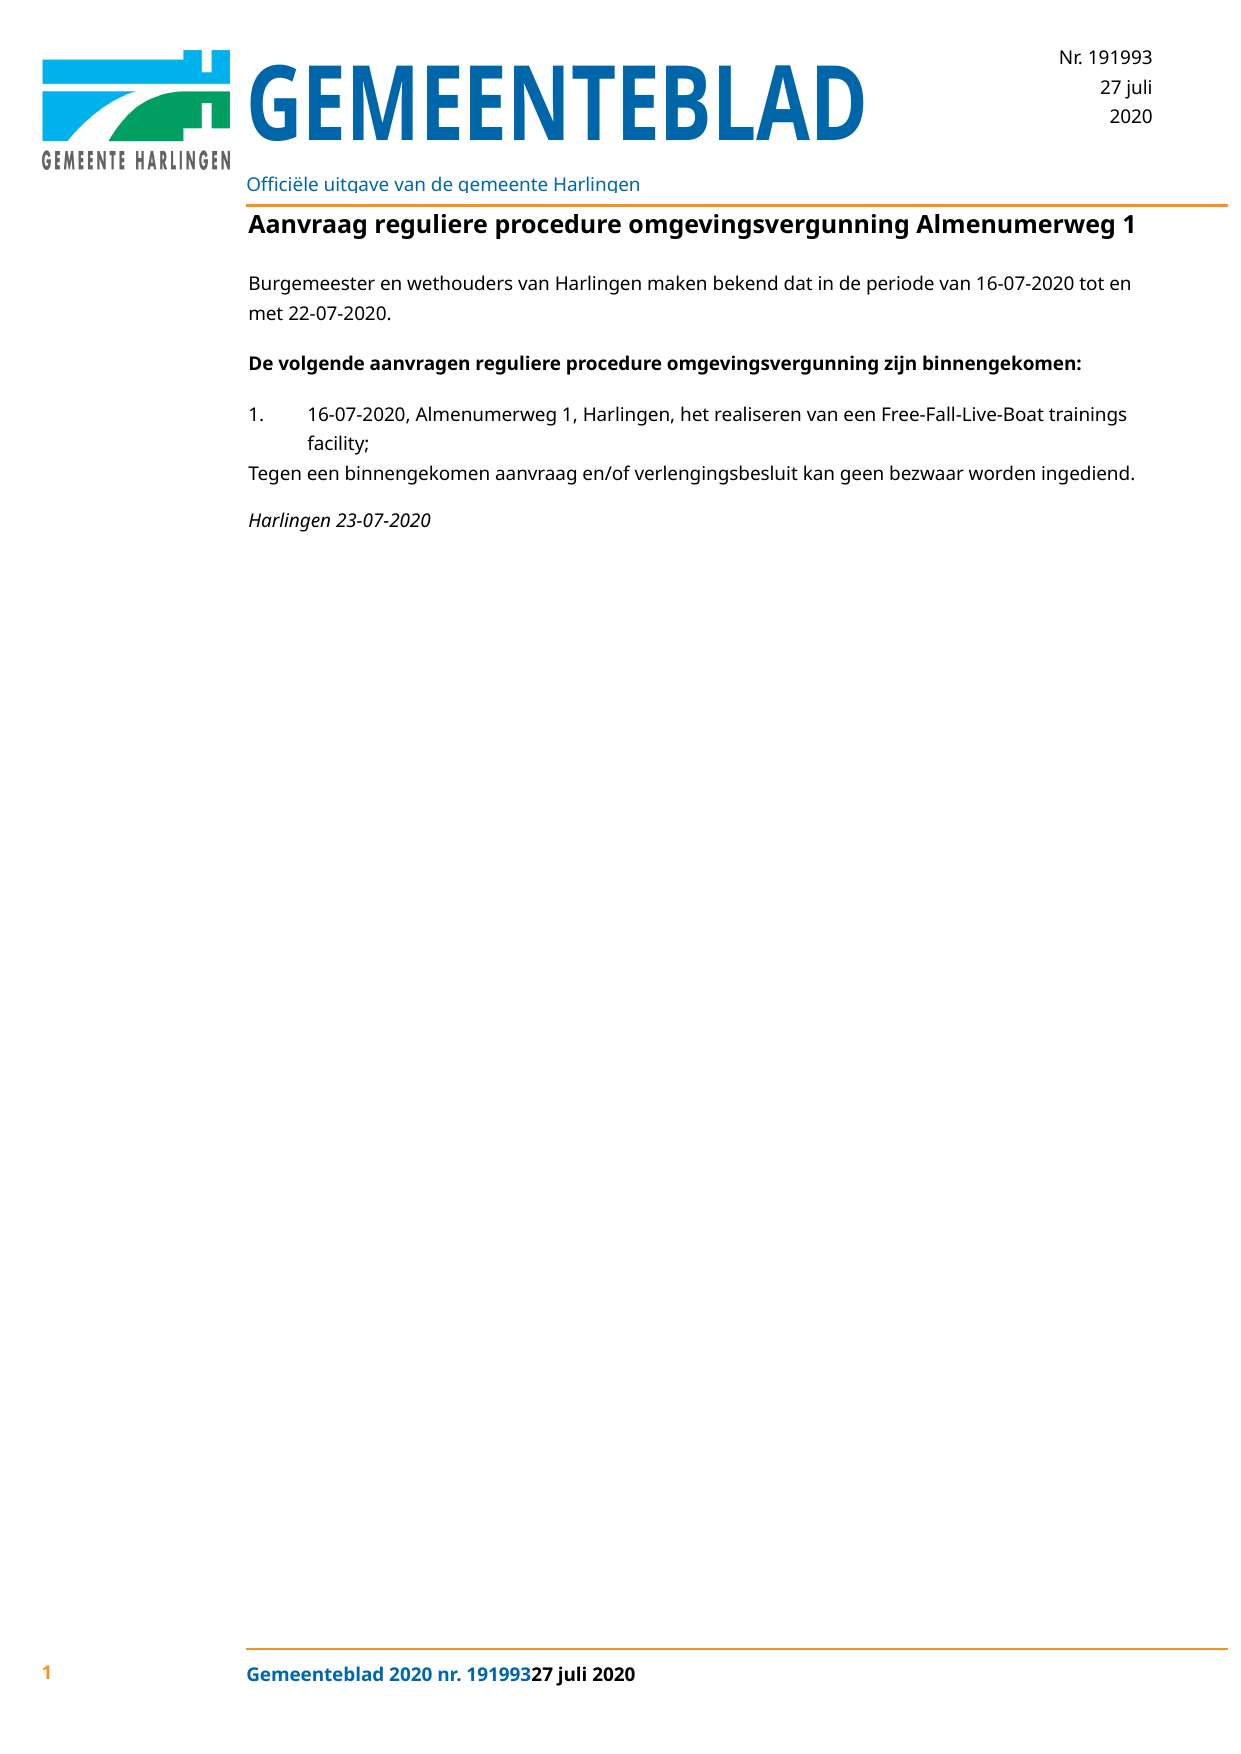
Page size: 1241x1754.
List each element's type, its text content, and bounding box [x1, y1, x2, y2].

text Tegen een binnengekomen aanvraag en/of verlengingsbesluit kan geen bezwaar worden ingediend. [248, 460, 1152, 486]
text Burgemeester en wethouders van Harlingen maken bekend dat in de periode van 16-07-2020 tot en met 22-07-2020. [248, 270, 1152, 326]
picture [41, 47, 231, 172]
text Harlingen 23-07-2020 [248, 508, 1152, 533]
text Aanvraag reguliere procedure omgevingsvergunning Almenumerweg 1 [248, 207, 1152, 241]
list 16-07-2020, Almenumerweg 1, Harlingen, het realiseren van een Free-Fall-Live-Boat trainings facility; [248, 401, 1152, 456]
text De volgende aanvragen reguliere procedure omgevingsvergunning zijn binnengekomen: [248, 350, 1152, 376]
